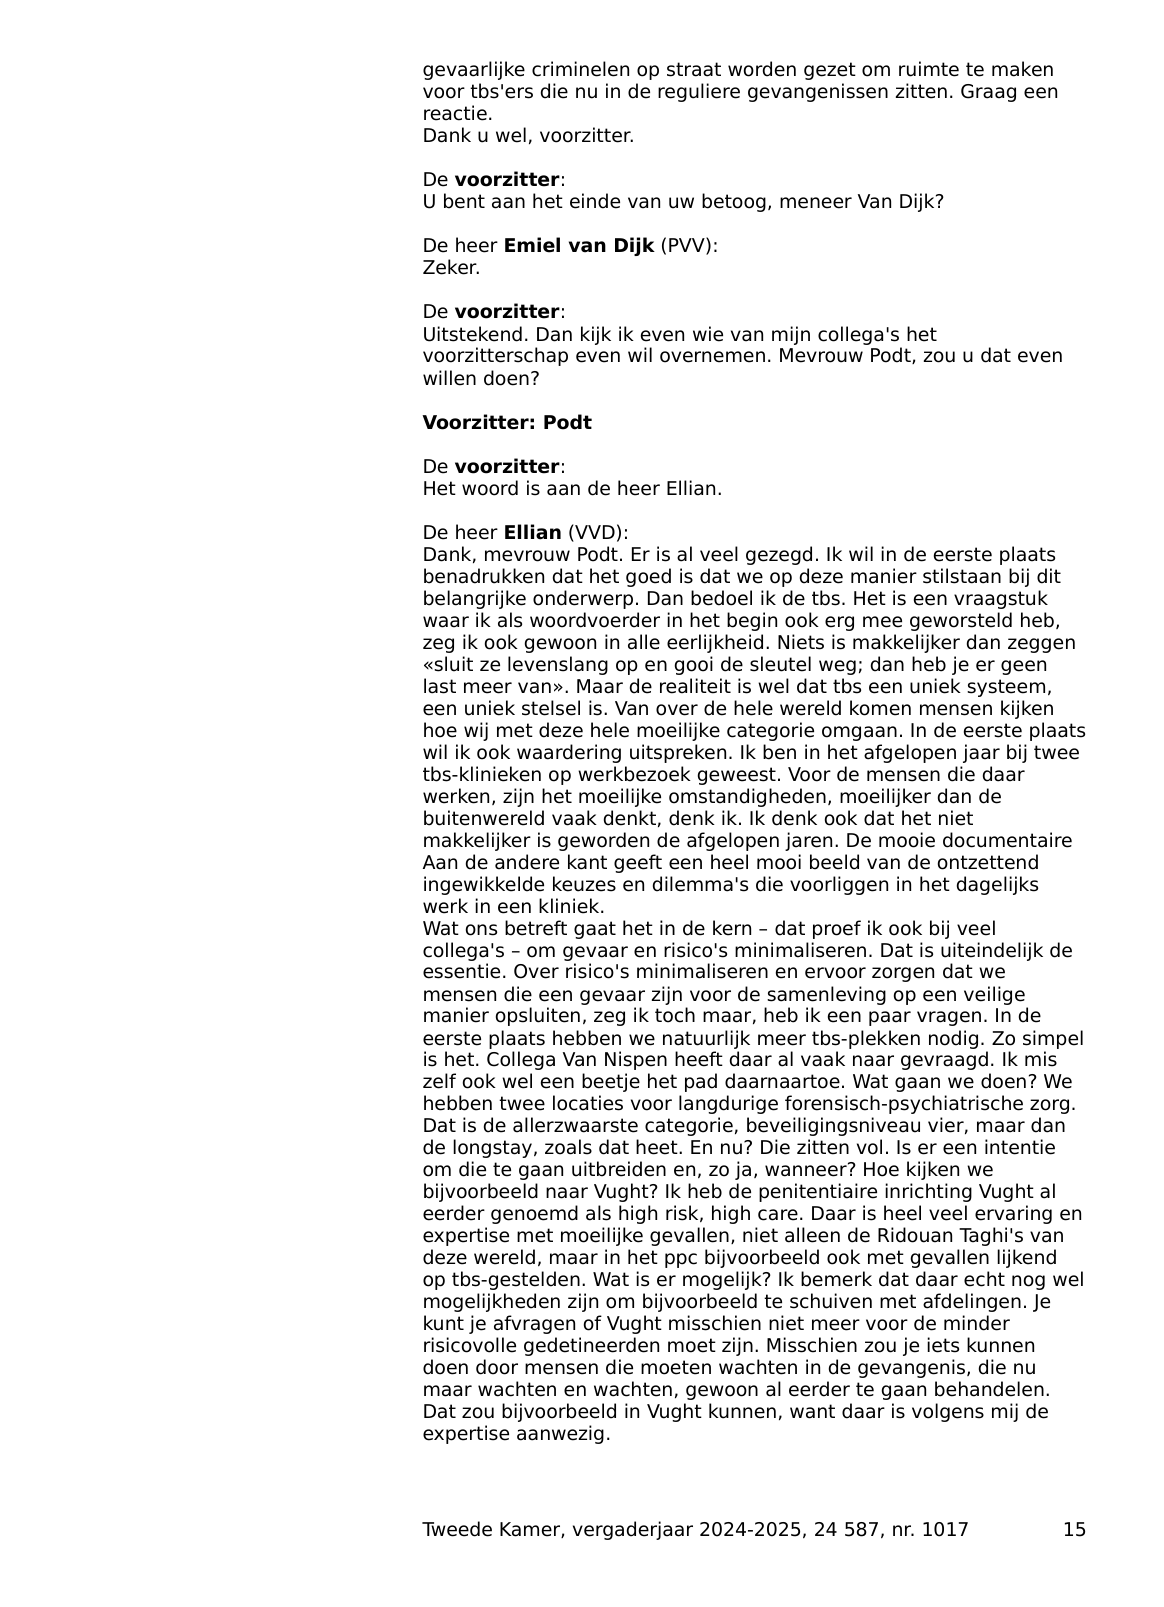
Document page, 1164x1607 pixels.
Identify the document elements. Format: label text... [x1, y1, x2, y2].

text Zeker. [422, 257, 1087, 279]
text De heer Ellian (VVD): [422, 522, 1087, 544]
text gevaarlijke criminelen op straat worden gezet om ruimte te maken voor tbs'ers die nu in de reguliere gevangenissen zitten. Graag een reactie. [422, 59, 1087, 125]
text De voorzitter: [422, 169, 1087, 191]
text Uitstekend. Dan kijk ik even wie van mijn collega's het voorzitterschap even wil overnemen. Mevrouw Podt, zou u dat even willen doen? [422, 323, 1087, 389]
text De heer Emiel van Dijk (PVV): [422, 235, 1087, 257]
text Dank u wel, voorzitter. [422, 125, 1087, 147]
subtitle Voorzitter: Podt [422, 412, 1087, 433]
text De voorzitter: [422, 456, 1087, 478]
text Wat ons betreft gaat het in de kern – dat proef ik ook bij veel collega's – om gevaar en risico's minimaliseren. Dat is uiteindelijk de essentie. Over risico's minimaliseren en ervoor zorgen dat we mensen die een gevaar zijn voor de samenleving op een veilige manier opsluiten, zeg ik toch maar, heb ik een paar vragen. In de eerste plaats hebben we natuurlijk meer tbs-plekken nodig. Zo simpel is het. Collega Van Nispen heeft daar al vaak naar gevraagd. Ik mis zelf ook wel een beetje het pad daarnaartoe. Wat gaan we doen? We hebben twee locaties voor langdurige forensisch-psychiatrische zorg. Dat is de allerzwaarste categorie, beveiligingsniveau vier, maar dan de longstay, zoals dat heet. En nu? Die zitten vol. Is er een intentie om die te gaan uitbreiden en, zo ja, wanneer? Hoe kijken we bijvoorbeeld naar Vught? Ik heb de penitentiaire inrichting Vught al eerder genoemd als high risk, high care. Daar is heel veel ervaring en expertise met moeilijke gevallen, niet alleen de Ridouan Taghi's van deze wereld, maar in het ppc bijvoorbeeld ook met gevallen lijkend op tbs-gestelden. Wat is er mogelijk? Ik bemerk dat daar echt nog wel mogelijkheden zijn om bijvoorbeeld te schuiven met afdelingen. Je kunt je afvragen of Vught misschien niet meer voor de minder risicovolle gedetineerden moet zijn. Misschien zou je iets kunnen doen door mensen die moeten wachten in de gevangenis, die nu maar wachten en wachten, gewoon al eerder te gaan behandelen. Dat zou bijvoorbeeld in Vught kunnen, want daar is volgens mij de expertise aanwezig. [422, 917, 1087, 1445]
text U bent aan het einde van uw betoog, meneer Van Dijk? [422, 191, 1087, 213]
text De voorzitter: [422, 301, 1087, 323]
text Het woord is aan de heer Ellian. [422, 478, 1087, 500]
text Dank, mevrouw Podt. Er is al veel gezegd. Ik wil in de eerste plaats benadrukken dat het goed is dat we op deze manier stilstaan bij dit belangrijke onderwerp. Dan bedoel ik de tbs. Het is een vraagstuk waar ik als woordvoerder in het begin ook erg mee geworsteld heb, zeg ik ook gewoon in alle eerlijkheid. Niets is makkelijker dan zeggen «sluit ze levenslang op en gooi de sleutel weg; dan heb je er geen last meer van». Maar de realiteit is wel dat tbs een uniek systeem, een uniek stelsel is. Van over de hele wereld komen mensen kijken hoe wij met deze hele moeilijke categorie omgaan. In de eerste plaats wil ik ook waardering uitspreken. Ik ben in het afgelopen jaar bij twee tbs-klinieken op werkbezoek geweest. Voor de mensen die daar werken, zijn het moeilijke omstandigheden, moeilijker dan de buitenwereld vaak denkt, denk ik. Ik denk ook dat het niet makkelijker is geworden de afgelopen jaren. De mooie documentaire Aan de andere kant geeft een heel mooi beeld van de ontzettend ingewikkelde keuzes en dilemma's die voorliggen in het dagelijks werk in een kliniek. [422, 544, 1087, 917]
